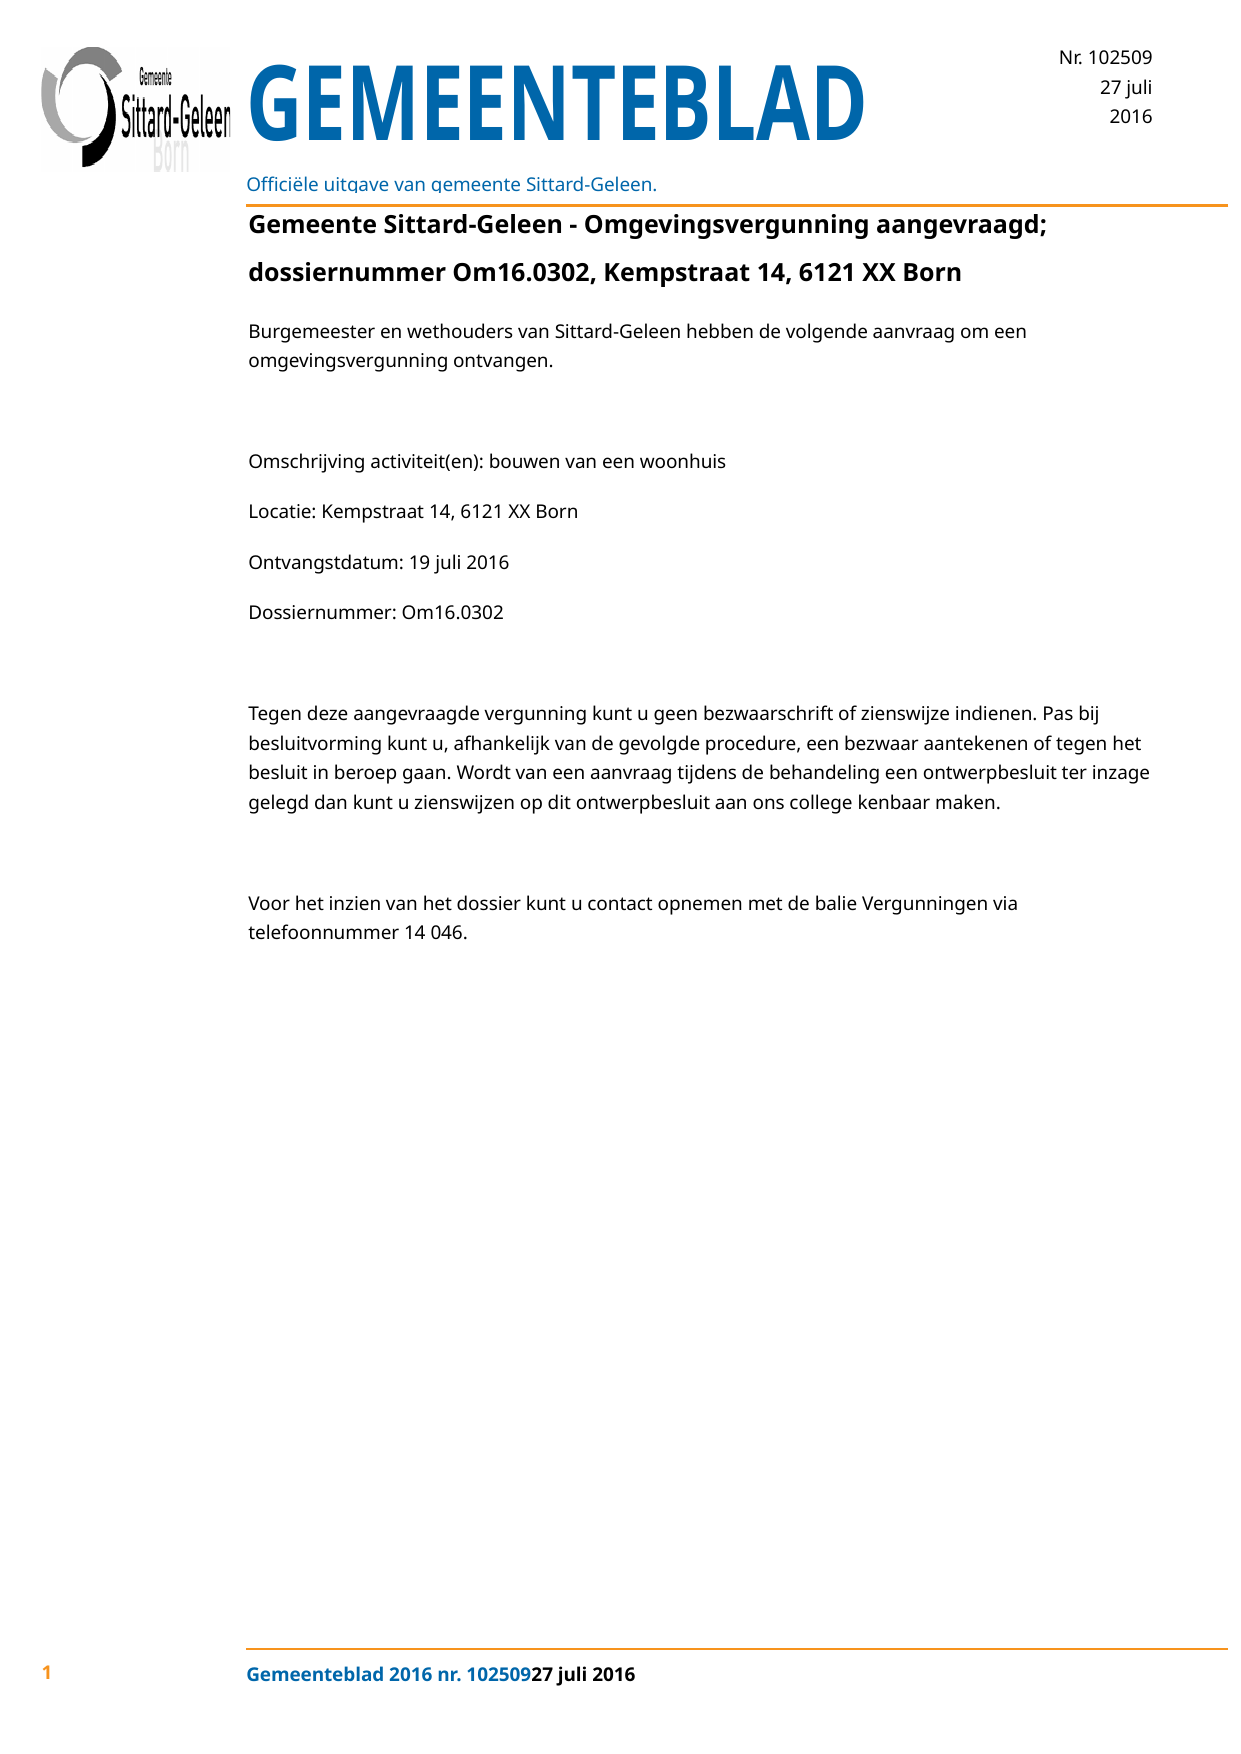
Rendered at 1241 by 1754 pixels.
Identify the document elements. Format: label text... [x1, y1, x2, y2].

text Tegen deze aangevraagde vergunning kunt u geen bezwaarschrift of zienswijze indienen. Pas bij besluitvorming kunt u, afhankelijk van de gevolgde procedure, een bezwaar aantekenen of tegen het besluit in beroep gaan. Wordt van een aanvraag tijdens de behandeling een ontwerpbesluit ter inzage gelegd dan kunt u zienswijzen op dit ontwerpbesluit aan ons college kenbaar maken. [248, 700, 1152, 815]
text Ontvangstdatum: 19 juli 2016 [248, 549, 1152, 575]
text Burgemeester en wethouders van Sittard-Geleen hebben de volgende aanvraag om een omgevingsvergunning ontvangen. [248, 318, 1152, 373]
text Voor het inzien van het dossier kunt u contact opnemen met de balie Vergunningen via telefoonnummer 14 046. [248, 890, 1152, 945]
text Locatie: Kempstraat 14, 6121 XX Born [248, 499, 1152, 524]
text Dossiernummer: Om16.0302 [248, 599, 1152, 625]
text Gemeente Sittard-Geleen - Omgevingsvergunning aangevraagd; dossiernummer Om16.0302, Kempstraat 14, 6121 XX Born [248, 207, 1152, 288]
picture [41, 47, 231, 172]
text Omschrijving activiteit(en): bouwen van een woonhuis [248, 448, 1152, 474]
